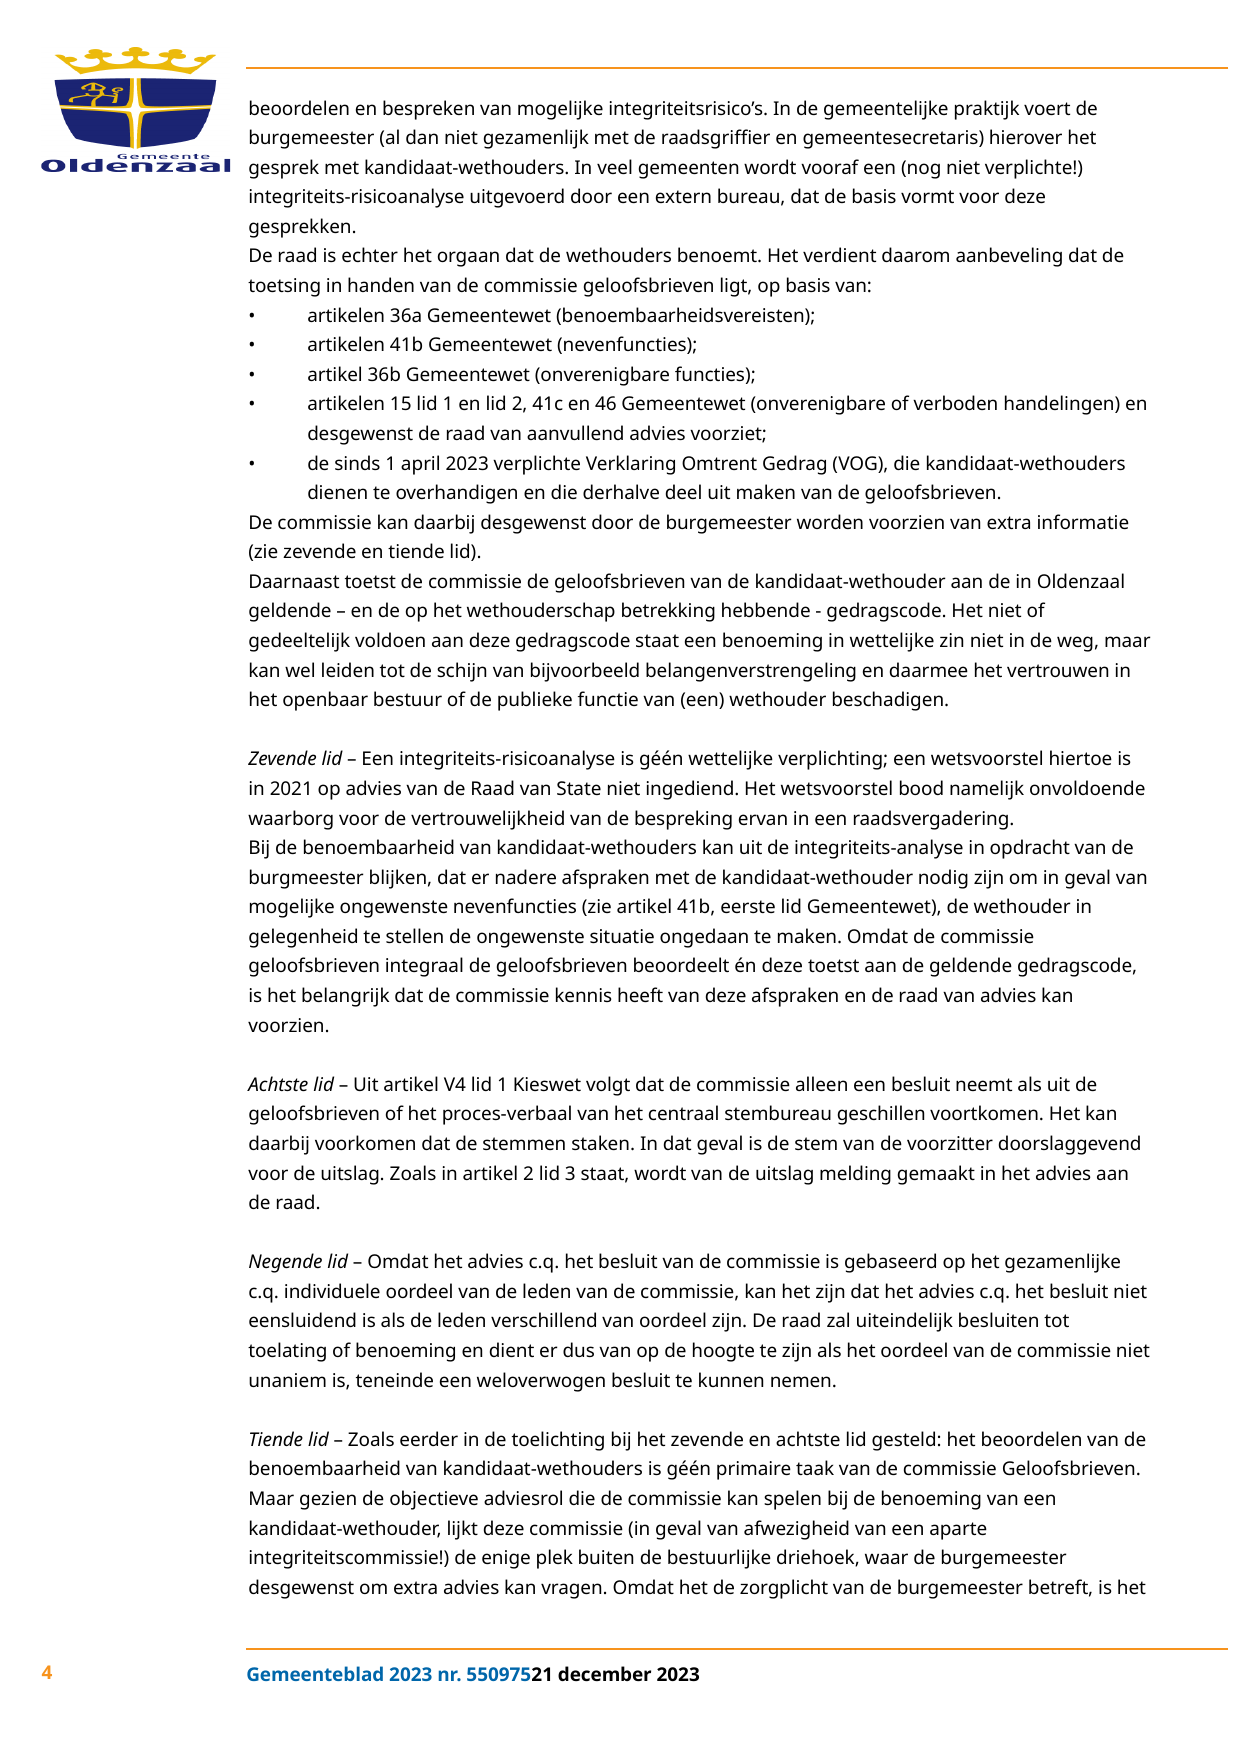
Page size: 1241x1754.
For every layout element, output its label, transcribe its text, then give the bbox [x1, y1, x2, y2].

text Zevende lid – Een integriteits-risicoanalyse is géén wettelijke verplichting; een wetsvoorstel hiertoe is in 2021 op advies van de Raad van State niet ingediend. Het wetsvoorstel bood namelijk onvoldoende waarborg voor de vertrouwelijkheid van de bespreking ervan in een raadsvergadering. [248, 746, 1152, 831]
list artikelen 41b Gemeentewet (nevenfuncties); [248, 331, 1152, 357]
text beoordelen en bespreken van mogelijke integriteitsrisico’s. In de gemeentelijke praktijk voert de burgemeester (al dan niet gezamenlijk met de raadsgriffier en gemeentesecretaris) hierover het gesprek met kandidaat-wethouders. In veel gemeenten wordt vooraf een (nog niet verplichte!) integriteits-risicoanalyse uitgevoerd door een extern bureau, dat de basis vormt voor deze gesprekken. [248, 95, 1152, 239]
text Achtste lid – Uit artikel V4 lid 1 Kieswet volgt dat de commissie alleen een besluit neemt als uit de geloofsbrieven of het proces-verbaal van het centraal stembureau geschillen voortkomen. Het kan daarbij voorkomen dat de stemmen staken. In dat geval is de stem van de voorzitter doorslaggevend voor de uitslag. Zoals in artikel 2 lid 3 staat, wordt van de uitslag melding gemaakt in het advies aan de raad. [248, 1071, 1152, 1215]
text Daarnaast toetst de commissie de geloofsbrieven van de kandidaat-wethouder aan de in Oldenzaal geldende – en de op het wethouderschap betrekking hebbende - gedragscode. Het niet of gedeeltelijk voldoen aan deze gedragscode staat een benoeming in wettelijke zin niet in de weg, maar kan wel leiden tot de schijn van bijvoorbeeld belangenverstrengeling en daarmee het vertrouwen in het openbaar bestuur of de publieke functie van (een) wethouder beschadigen. [248, 568, 1152, 712]
text De raad is echter het orgaan dat de wethouders benoemt. Het verdient daarom aanbeveling dat de toetsing in handen van de commissie geloofsbrieven ligt, op basis van: [248, 243, 1152, 298]
list de sinds 1 april 2023 verplichte Verklaring Omtrent Gedrag (VOG), die kandidaat-wethouders dienen te overhandigen en die derhalve deel uit maken van de geloofsbrieven. [248, 450, 1152, 505]
list artikelen 15 lid 1 en lid 2, 41c en 46 Gemeentewet (onverenigbare of verboden handelingen) en desgewenst de raad van aanvullend advies voorziet; [248, 391, 1152, 446]
text De commissie kan daarbij desgewenst door de burgemeester worden voorzien van extra informatie (zie zevende en tiende lid). [248, 509, 1152, 564]
text Bij de benoembaarheid van kandidaat-wethouders kan uit de integriteits-analyse in opdracht van de burgmeester blijken, dat er nadere afspraken met de kandidaat-wethouder nodig zijn om in geval van mogelijke ongewenste nevenfuncties (zie artikel 41b, eerste lid Gemeentewet), de wethouder in gelegenheid te stellen de ongewenste situatie ongedaan te maken. Omdat de commissie geloofsbrieven integraal de geloofsbrieven beoordeelt én deze toetst aan de geldende gedragscode, is het belangrijk dat de commissie kennis heeft van deze afspraken en de raad van advies kan voorzien. [248, 834, 1152, 1038]
picture [41, 47, 231, 172]
list artikelen 36a Gemeentewet (benoembaarheidsvereisten); [248, 302, 1152, 328]
text Negende lid – Omdat het advies c.q. het besluit van de commissie is gebaseerd op het gezamenlijke c.q. individuele oordeel van de leden van de commissie, kan het zijn dat het advies c.q. het besluit niet eensluidend is als de leden verschillend van oordeel zijn. De raad zal uiteindelijk besluiten tot toelating of benoeming en dient er dus van op de hoogte te zijn als het oordeel van de commissie niet unaniem is, teneinde een weloverwogen besluit te kunnen nemen. [248, 1248, 1152, 1393]
text Tiende lid – Zoals eerder in de toelichting bij het zevende en achtste lid gesteld: het beoordelen van de benoembaarheid van kandidaat-wethouders is géén primaire taak van de commissie Geloofsbrieven. Maar gezien de objectieve adviesrol die de commissie kan spelen bij de benoeming van een kandidaat-wethouder, lijkt deze commissie (in geval van afwezigheid van een aparte integriteitscommissie!) de enige plek buiten de bestuurlijke driehoek, waar de burgemeester desgewenst om extra advies kan vragen. Omdat het de zorgplicht van de burgemeester betreft, is het [248, 1426, 1152, 1600]
list artikel 36b Gemeentewet (onverenigbare functies); [248, 361, 1152, 387]
